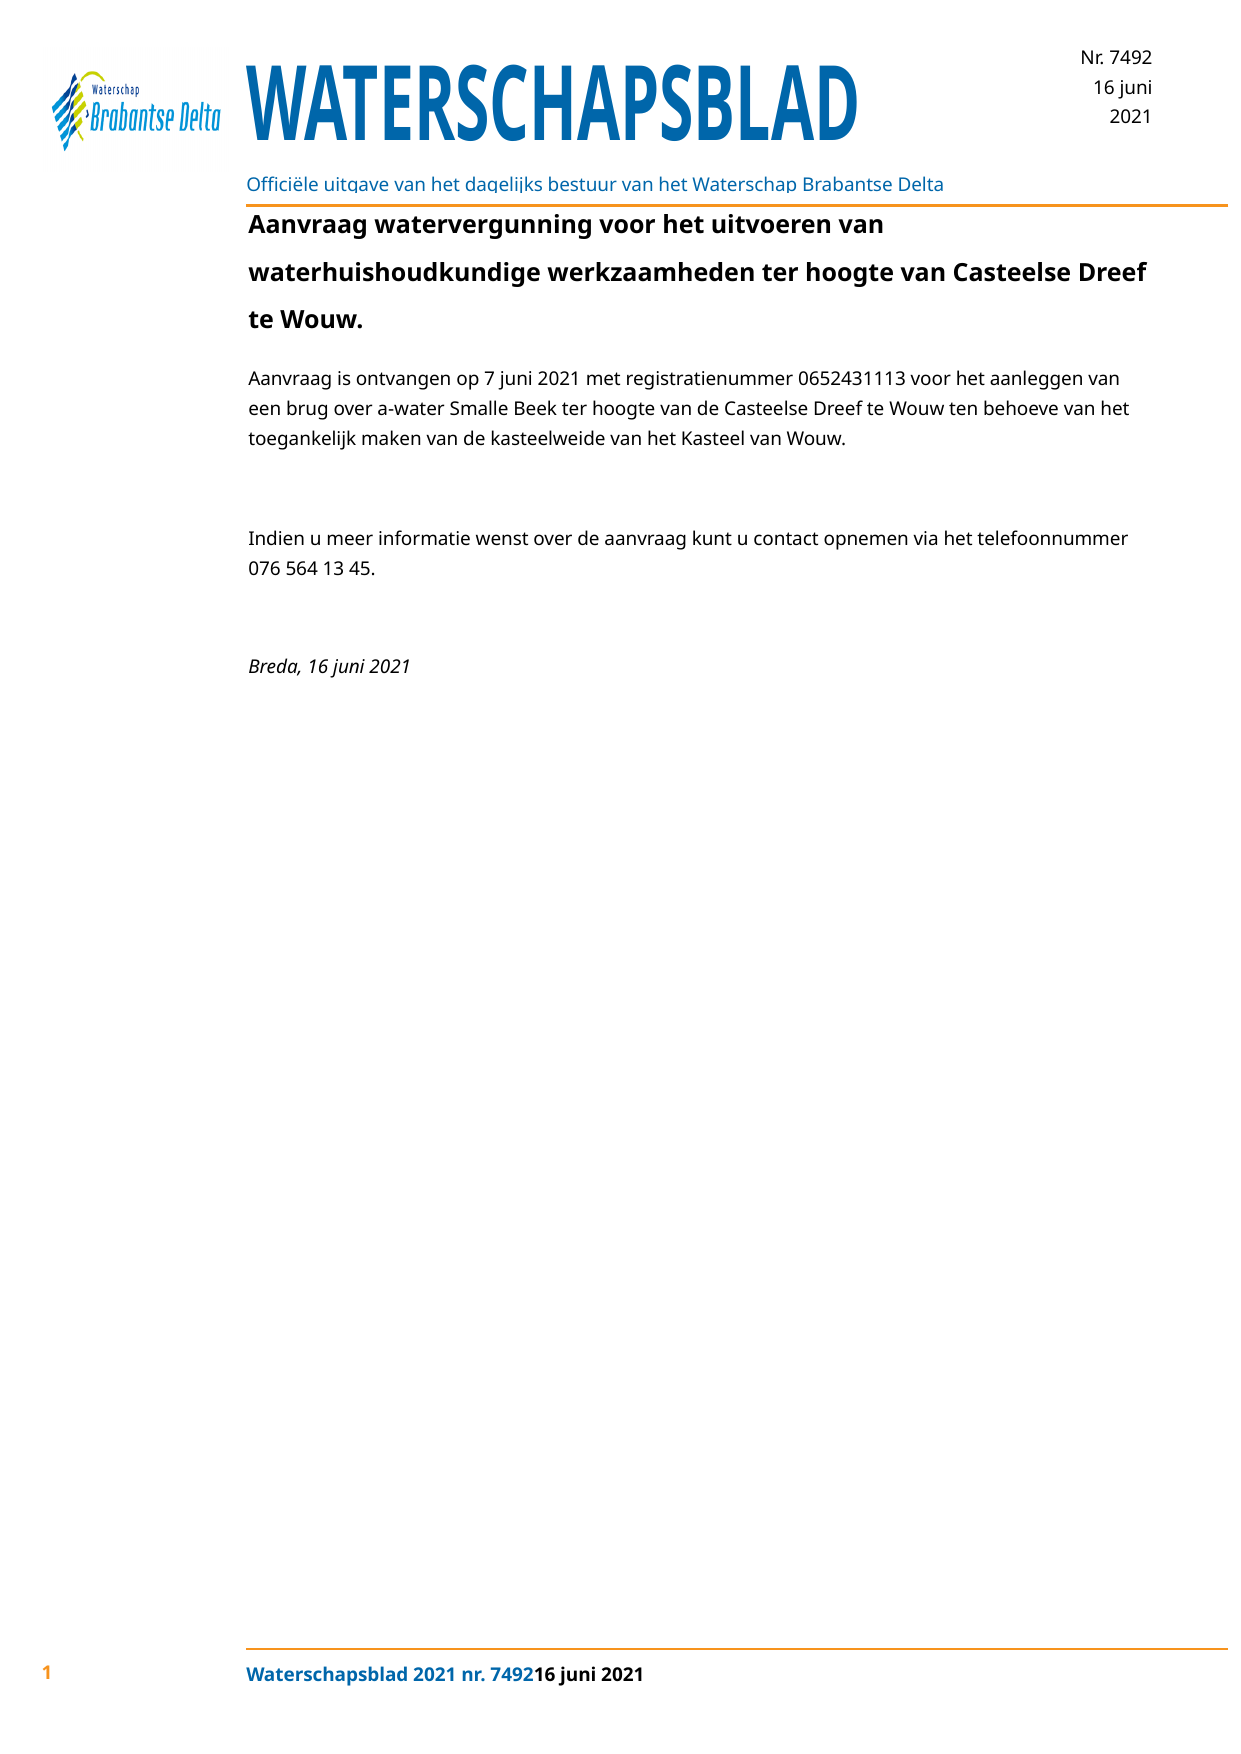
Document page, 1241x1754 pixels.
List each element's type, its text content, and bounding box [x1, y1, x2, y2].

text Aanvraag is ontvangen op 7 juni 2021 met registratienummer 0652431113 voor het aanleggen van een brug over a-water Smalle Beek ter hoogte van de Casteelse Dreef te Wouw ten behoeve van het toegankelijk maken van de kasteelweide van het Kasteel van Wouw. [248, 366, 1152, 450]
text Breda, 16 juni 2021 [248, 653, 1152, 679]
text Indien u meer informatie wenst over de aanvraag kunt u contact opnemen via het telefoonnummer 076 564 13 45. [248, 526, 1152, 581]
picture [41, 47, 231, 172]
text Aanvraag watervergunning voor het uitvoeren van waterhuishoudkundige werkzaamheden ter hoogte van Casteelse Dreef te Wouw. [248, 207, 1152, 336]
